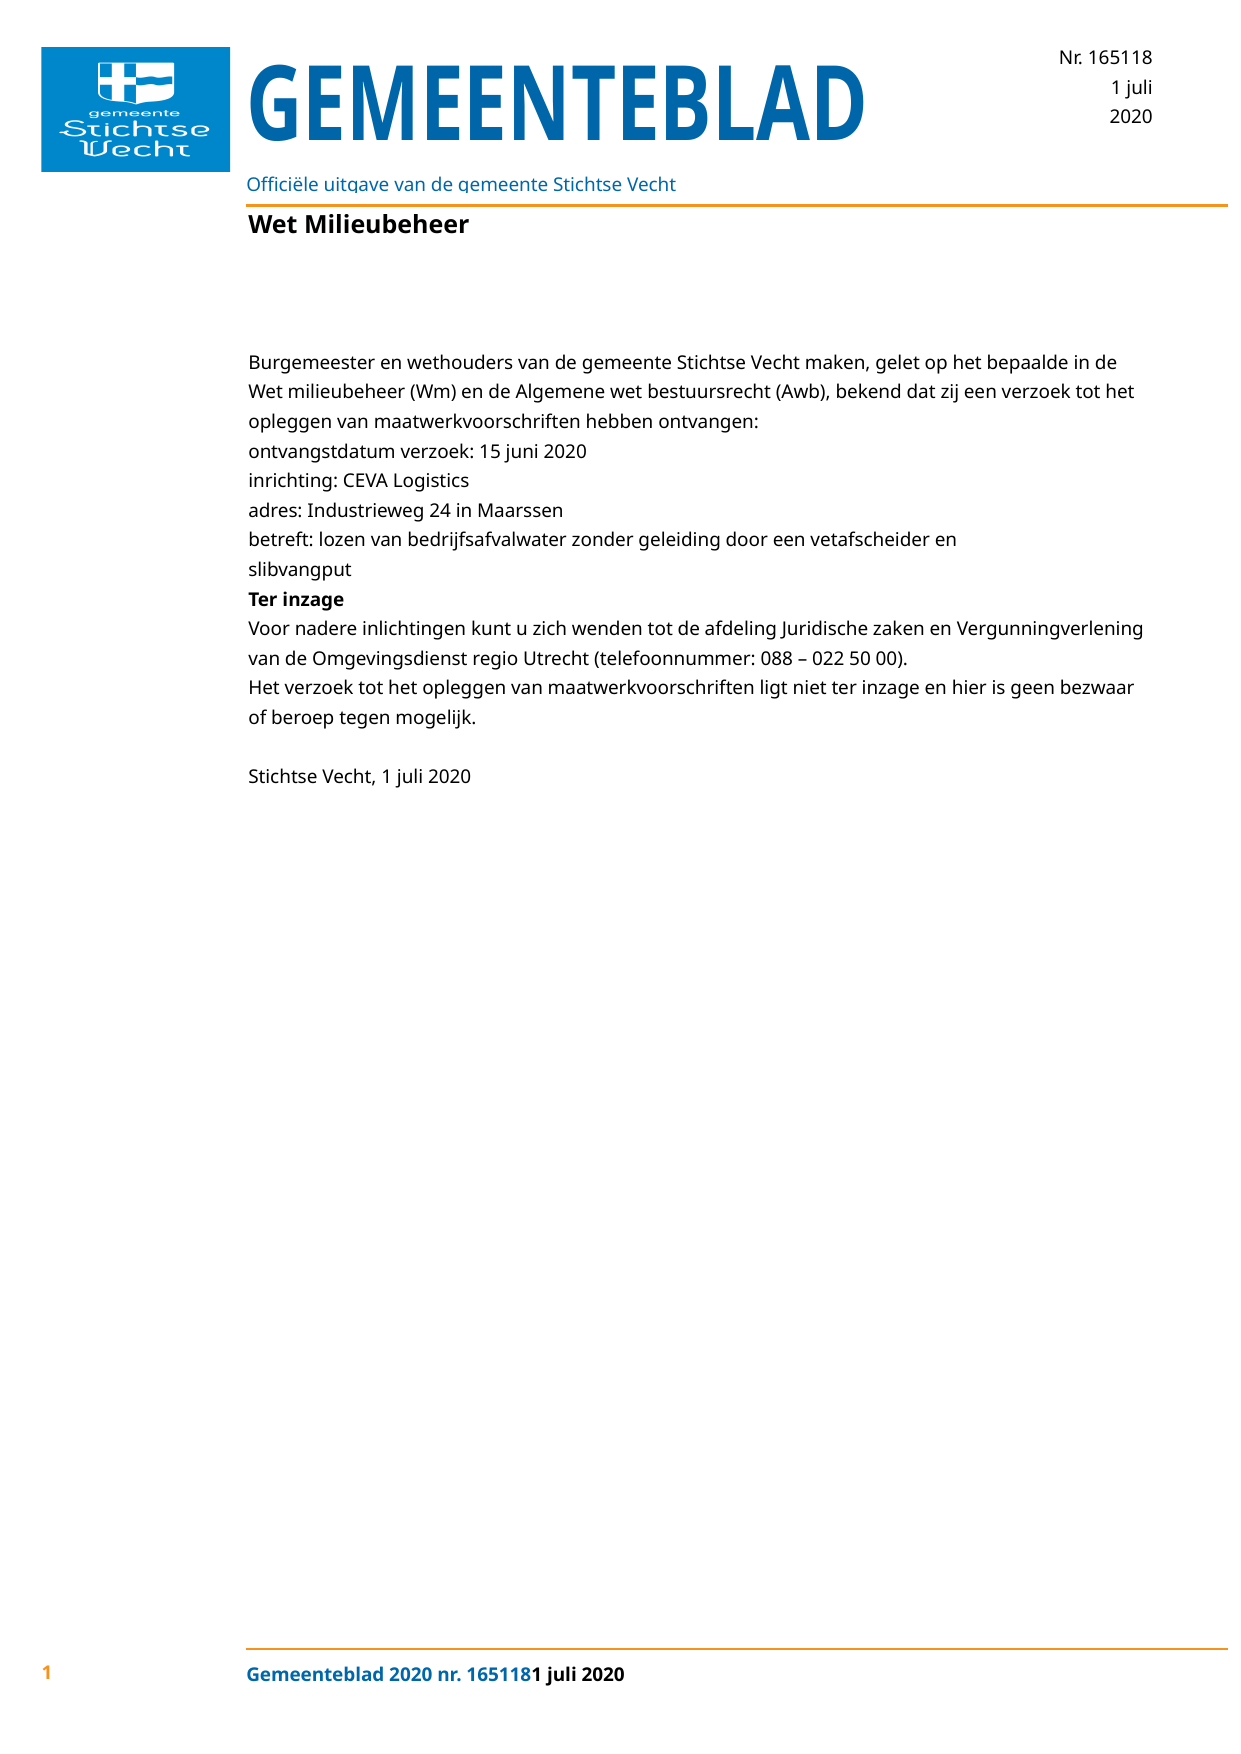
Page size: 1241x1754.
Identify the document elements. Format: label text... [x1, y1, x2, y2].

text betreft: lozen van bedrijfsafvalwater zonder geleiding door een vetafscheider en [248, 527, 1152, 552]
text slibvangput [248, 556, 1152, 582]
text Wet Milieubeheer [248, 207, 1152, 241]
text Stichtse Vecht, 1 juli 2020 [248, 763, 1152, 789]
text ontvangstdatum verzoek: 15 juni 2020 [248, 438, 1152, 464]
text Het verzoek tot het opleggen van maatwerkvoorschriften ligt niet ter inzage en hier is geen bezwaar of beroep tegen mogelijk. [248, 674, 1152, 730]
text Burgemeester en wethouders van de gemeente Stichtse Vecht maken, gelet op het bepaalde in de Wet milieubeheer (Wm) en de Algemene wet bestuursrecht (Awb), bekend dat zij een verzoek tot het opleggen van maatwerkvoorschriften hebben ontvangen: [248, 349, 1152, 434]
text Ter inzage [248, 586, 1152, 612]
text adres: Industrieweg 24 in Maarssen [248, 497, 1152, 523]
text inrichting: CEVA Logistics [248, 467, 1152, 493]
picture [137, 63, 174, 103]
text Voor nadere inlichtingen kunt u zich wenden tot de afdeling Juridische zaken en Vergunningverlening van de Omgevingsdienst regio Utrecht (telefoonnummer: 088 – 022 50 00). [248, 615, 1152, 671]
picture [99, 63, 135, 101]
